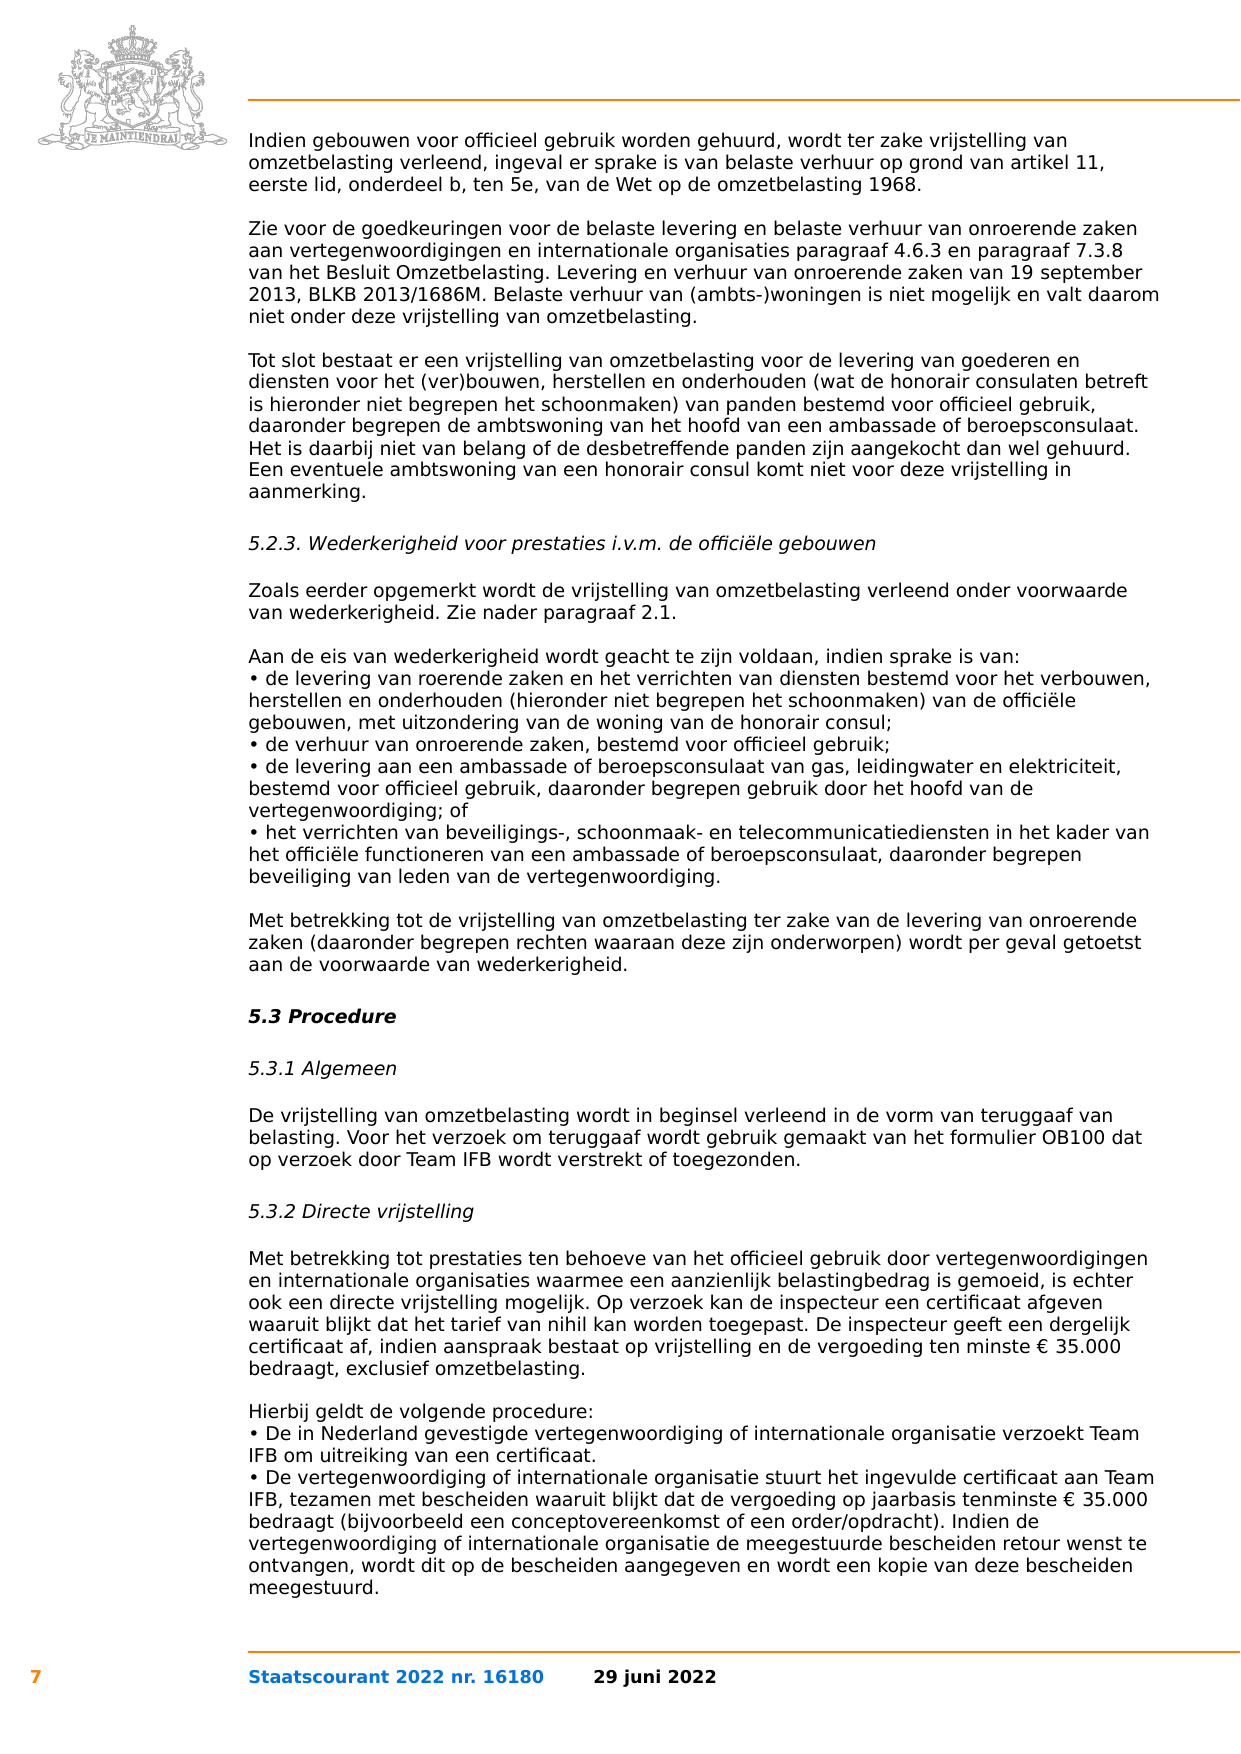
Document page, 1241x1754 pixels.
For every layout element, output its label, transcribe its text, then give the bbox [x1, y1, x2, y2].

text Zoals eerder opgemerkt wordt de vrijstelling van omzetbelasting verleend onder voorwaarde van wederkerigheid. Zie nader paragraaf 2.1. [248, 580, 1163, 624]
subtitle 5.3.2 Directe vrijstelling [248, 1201, 1163, 1223]
text • De in Nederland gevestigde vertegenwoordiging of internationale organisatie verzoekt Team IFB om uitreiking van een certificaat. [248, 1423, 1163, 1467]
subtitle 5.2.3. Wederkerigheid voor prestaties i.v.m. de officiële gebouwen [248, 533, 1163, 555]
text Indien gebouwen voor officieel gebruik worden gehuurd, wordt ter zake vrijstelling van omzetbelasting verleend, ingeval er sprake is van belaste verhuur op grond van artikel 11, eerste lid, onderdeel b, ten 5e, van de Wet op de omzetbelasting 1968. [248, 130, 1163, 196]
subtitle 5.3.1 Algemeen [248, 1058, 1163, 1080]
subtitle 5.3 Procedure [248, 1006, 1163, 1028]
picture [38, 25, 227, 150]
text • het verrichten van beveiligings-, schoonmaak- en telecommunicatiediensten in het kader van het officiële functioneren van een ambassade of beroepsconsulaat, daaronder begrepen beveiliging van leden van de vertegenwoordiging. [248, 822, 1163, 888]
text • de levering aan een ambassade of beroepsconsulaat van gas, leidingwater en elektriciteit, bestemd voor officieel gebruik, daaronder begrepen gebruik door het hoofd van de vertegenwoordiging; of [248, 756, 1163, 822]
text • De vertegenwoordiging of internationale organisatie stuurt het ingevulde certificaat aan Team IFB, tezamen met bescheiden waaruit blijkt dat de vergoeding op jaarbasis tenminste € 35.000 bedraagt (bijvoorbeeld een conceptovereenkomst of een order/opdracht). Indien de vertegenwoordiging of internationale organisatie de meegestuurde bescheiden retour wenst te ontvangen, wordt dit op de bescheiden aangegeven en wordt een kopie van deze bescheiden meegestuurd. [248, 1467, 1163, 1599]
text Hierbij geldt de volgende procedure: [248, 1401, 1163, 1423]
text Met betrekking tot prestaties ten behoeve van het officieel gebruik door vertegenwoordigingen en internationale organisaties waarmee een aanzienlijk belastingbedrag is gemoeid, is echter ook een directe vrijstelling mogelijk. Op verzoek kan de inspecteur een certificaat afgeven waaruit blijkt dat het tarief van nihil kan worden toegepast. De inspecteur geeft een dergelijk certificaat af, indien aanspraak bestaat op vrijstelling en de vergoeding ten minste € 35.000 bedraagt, exclusief omzetbelasting. [248, 1248, 1163, 1379]
text Tot slot bestaat er een vrijstelling van omzetbelasting voor de levering van goederen en diensten voor het (ver)bouwen, herstellen en onderhouden (wat de honorair consulaten betreft is hieronder niet begrepen het schoonmaken) van panden bestemd voor officieel gebruik, daaronder begrepen de ambtswoning van het hoofd van een ambassade of beroepsconsulaat. Het is daarbij niet van belang of de desbetreffende panden zijn aangekocht dan wel gehuurd. Een eventuele ambtswoning van een honorair consul komt niet voor deze vrijstelling in aanmerking. [248, 349, 1163, 503]
text Zie voor de goedkeuringen voor de belaste levering en belaste verhuur van onroerende zaken aan vertegenwoordigingen en internationale organisaties paragraaf 4.6.3 en paragraaf 7.3.8 van het Besluit Omzetbelasting. Levering en verhuur van onroerende zaken van 19 september 2013, BLKB 2013/1686M. Belaste verhuur van (ambts-)woningen is niet mogelijk en valt daarom niet onder deze vrijstelling van omzetbelasting. [248, 218, 1163, 328]
text • de levering van roerende zaken en het verrichten van diensten bestemd voor het verbouwen, herstellen en onderhouden (hieronder niet begrepen het schoonmaken) van de officiële gebouwen, met uitzondering van de woning van de honorair consul; [248, 668, 1163, 734]
text Aan de eis van wederkerigheid wordt geacht te zijn voldaan, indien sprake is van: [248, 646, 1163, 668]
text Met betrekking tot de vrijstelling van omzetbelasting ter zake van de levering van onroerende zaken (daaronder begrepen rechten waaraan deze zijn onderworpen) wordt per geval getoetst aan de voorwaarde van wederkerigheid. [248, 910, 1163, 976]
text • de verhuur van onroerende zaken, bestemd voor officieel gebruik; [248, 734, 1163, 756]
text De vrijstelling van omzetbelasting wordt in beginsel verleend in de vorm van teruggaaf van belasting. Voor het verzoek om teruggaaf wordt gebruik gemaakt van het formulier OB100 dat op verzoek door Team IFB wordt verstrekt of toegezonden. [248, 1105, 1163, 1171]
